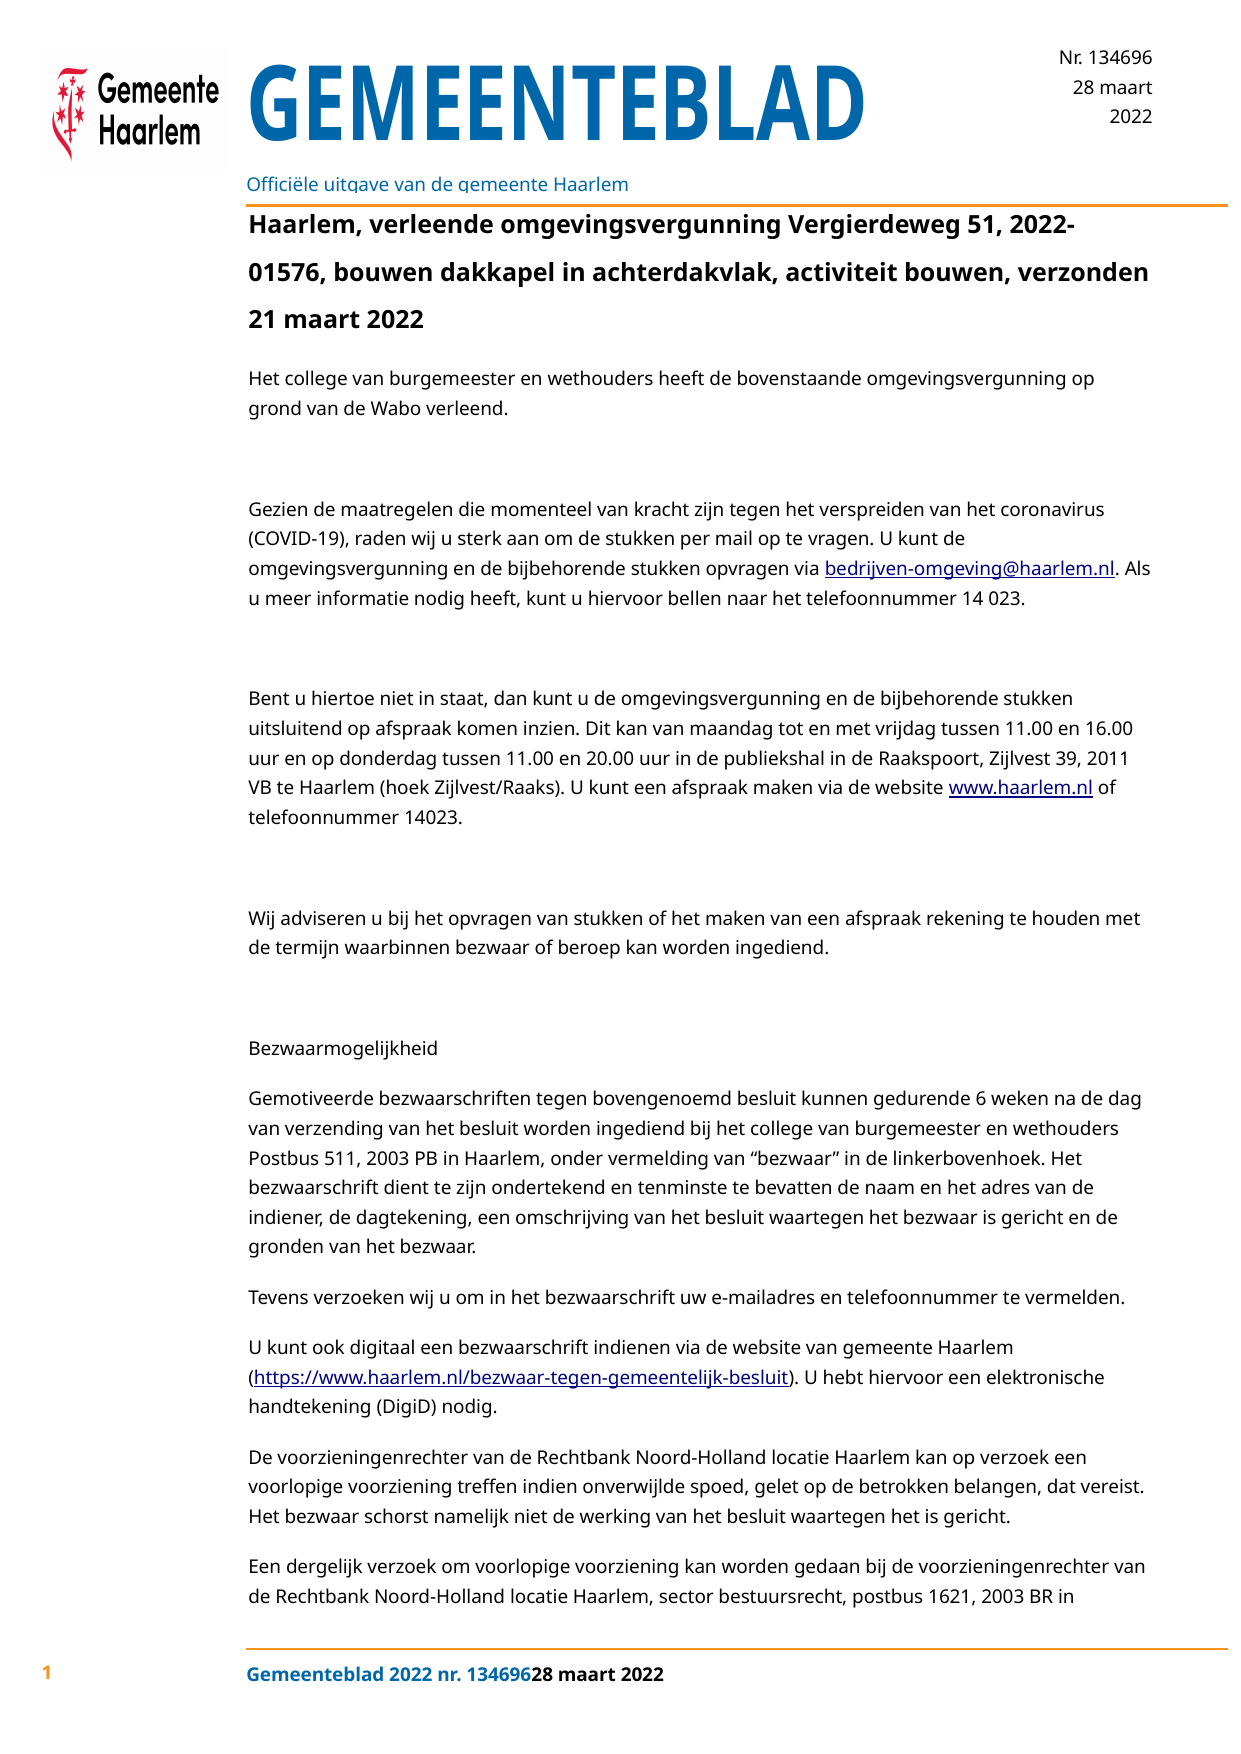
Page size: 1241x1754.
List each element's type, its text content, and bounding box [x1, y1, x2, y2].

picture [41, 47, 231, 172]
text Gezien de maatregelen die momenteel van kracht zijn tegen het verspreiden van het coronavirus (COVID-19), raden wij u sterk aan om de stukken per mail op te vragen. U kunt de omgevingsvergunning en de bijbehorende stukken opvragen via bedrijven-omgeving@haarlem.nl. Als u meer informatie nodig heeft, kunt u hiervoor bellen naar het telefoonnummer 14 023. [248, 496, 1152, 610]
text De voorzieningenrechter van de Rechtbank Noord-Holland locatie Haarlem kan op verzoek een voorlopige voorziening treffen indien onverwijlde spoed, gelet op de betrokken belangen, dat vereist. Het bezwaar schorst namelijk niet de werking van het besluit waartegen het is gericht. [248, 1444, 1152, 1529]
text Bezwaarmogelijkheid [248, 1035, 1152, 1061]
text Het college van burgemeester en wethouders heeft de bovenstaande omgevingsvergunning op grond van de Wabo verleend. [248, 366, 1152, 421]
text Tevens verzoeken wij u om in het bezwaarschrift uw e-mailadres en telefoonnummer te vermelden. [248, 1284, 1152, 1309]
text Bent u hiertoe niet in staat, dan kunt u de omgevingsvergunning en de bijbehorende stukken uitsluitend op afspraak komen inzien. Dit kan van maandag tot en met vrijdag tussen 11.00 en 16.00 uur en op donderdag tussen 11.00 en 20.00 uur in de publiekshal in de Raakspoort, Zijlvest 39, 2011 VB te Haarlem (hoek Zijlvest/Raaks). U kunt een afspraak maken via de website www.haarlem.nl of telefoonnummer 14023. [248, 686, 1152, 829]
text Wij adviseren u bij het opvragen van stukken of het maken van een afspraak rekening te houden met de termijn waarbinnen bezwaar of beroep kan worden ingediend. [248, 905, 1152, 960]
text Haarlem, verleende omgevingsvergunning Vergierdeweg 51, 2022-01576, bouwen dakkapel in achterdakvlak, activiteit bouwen, verzonden 21 maart 2022 [248, 207, 1152, 336]
text Gemotiveerde bezwaarschriften tegen bovengenoemd besluit kunnen gedurende 6 weken na de dag van verzending van het besluit worden ingediend bij het college van burgemeester en wethouders Postbus 511, 2003 PB in Haarlem, onder vermelding van “bezwaar” in de linkerbovenhoek. Het bezwaarschrift dient te zijn ondertekend en tenminste te bevatten de naam en het adres van de indiener, de dagtekening, een omschrijving van het besluit waartegen het bezwaar is gericht en de gronden van het bezwaar. [248, 1086, 1152, 1259]
text U kunt ook digitaal een bezwaarschrift indienen via de website van gemeente Haarlem (https://www.haarlem.nl/bezwaar-tegen-gemeentelijk-besluit). U hebt hiervoor een elektronische handtekening (DigiD) nodig. [248, 1334, 1152, 1419]
text Een dergelijk verzoek om voorlopige voorziening kan worden gedaan bij de voorzieningenrechter van de Rechtbank Noord-Holland locatie Haarlem, sector bestuursrecht, postbus 1621, 2003 BR in [248, 1553, 1152, 1609]
